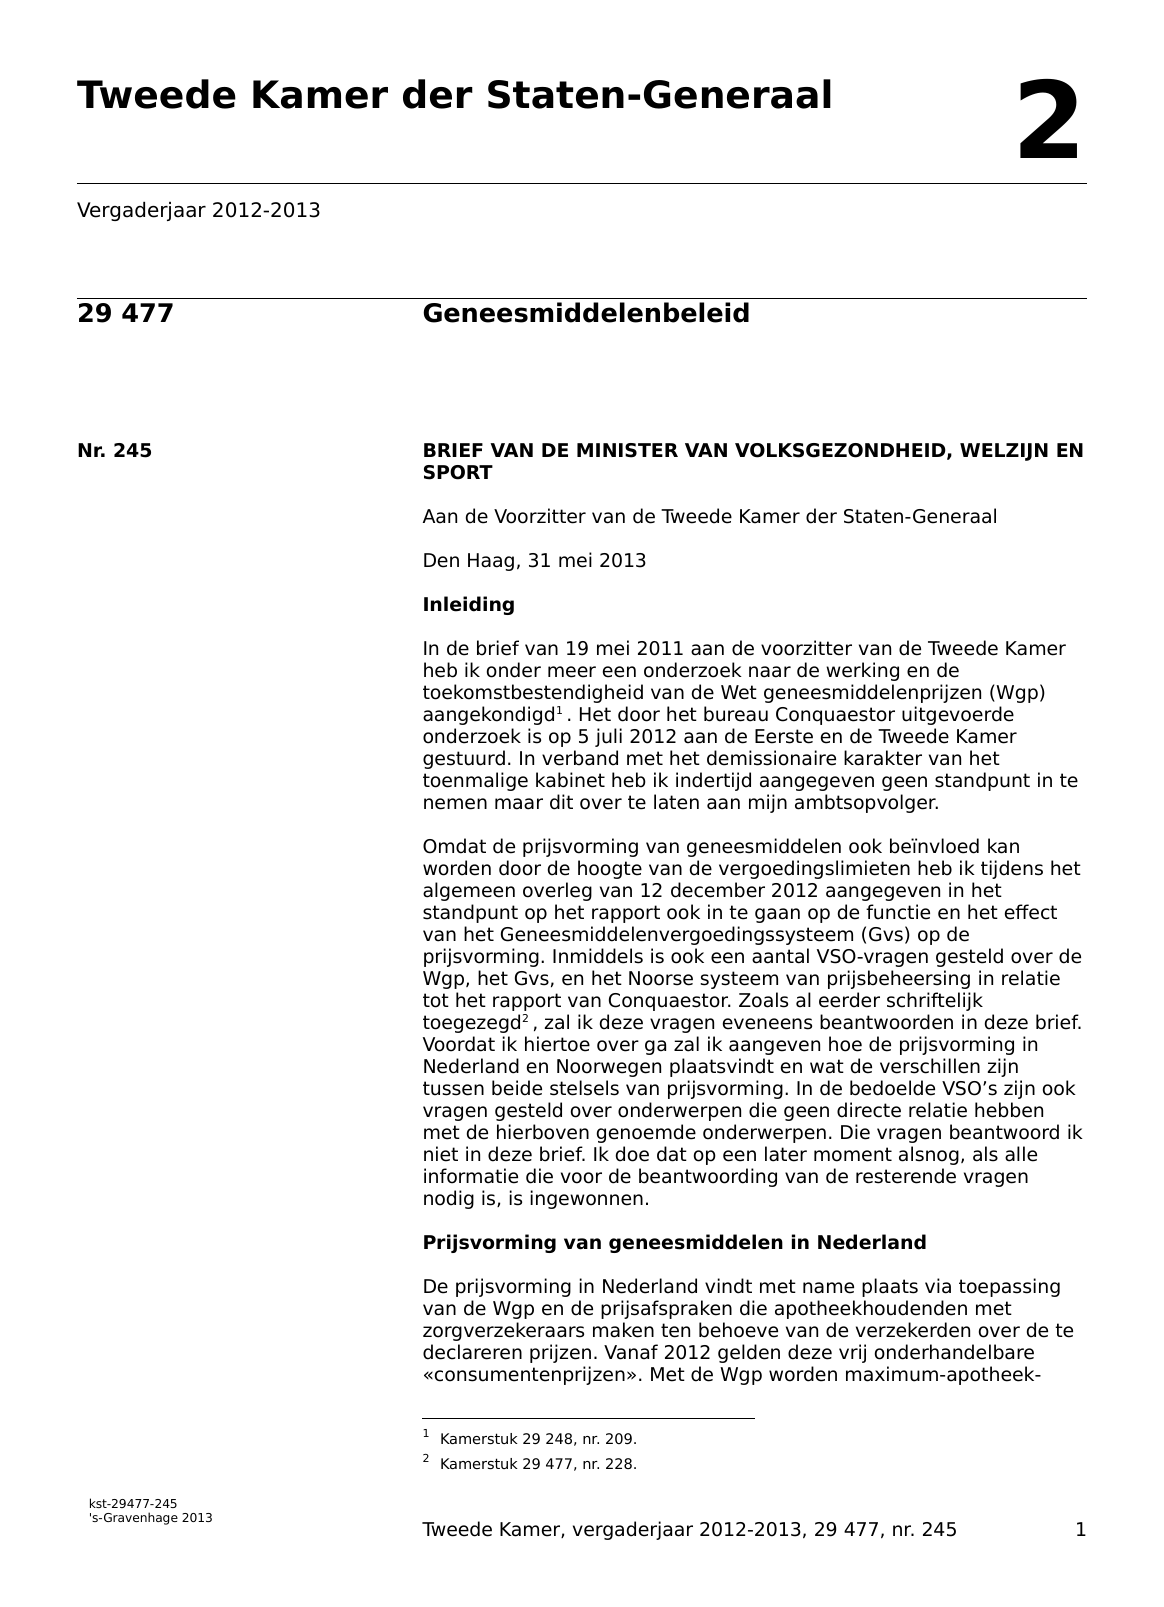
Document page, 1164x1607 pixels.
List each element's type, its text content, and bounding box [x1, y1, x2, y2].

table_header Tweede Kamer der Staten-Generaal [77, 59, 886, 183]
subtitle Nr. 245 BRIEF VAN DE MINISTER VAN VOLKSGEZONDHEID, WELZIJN EN SPORT [77, 440, 1087, 484]
text In de brief van 19 mei 2011 aan de voorzitter van de Tweede Kamer heb ik onder meer een onderzoek naar de werking en de toekomstbestendigheid van de Wet geneesmiddelenprijzen (Wgp) aangekondigd. Het door het bureau Conquaestor uitgevoerde onderzoek is op 5 juli 2012 aan de Eerste en de Tweede Kamer gestuurd. In verband met het demissionaire karakter van het toenmalige kabinet heb ik indertijd aangegeven geen standpunt in te nemen maar dit over te laten aan mijn ambtsopvolger. [422, 638, 1087, 814]
subtitle 29 477 Geneesmiddelenbeleid [77, 299, 1087, 329]
text Den Haag, 31 mei 2013 [422, 550, 1087, 572]
text Omdat de prijsvorming van geneesmiddelen ook beïnvloed kan worden door de hoogte van de vergoedingslimieten heb ik tijdens het algemeen overleg van 12 december 2012 aangegeven in het standpunt op het rapport ook in te gaan op de functie en het effect van het Geneesmiddelenvergoedingssysteem (Gvs) op de prijsvorming. Inmiddels is ook een aantal VSO-vragen gesteld over de Wgp, het Gvs, en het Noorse systeem van prijsbeheersing in relatie tot het rapport van Conquaestor. Zoals al eerder schriftelijk toegezegd, zal ik deze vragen eveneens beantwoorden in deze brief. Voordat ik hiertoe over ga zal ik aangeven hoe de prijsvorming in Nederland en Noorwegen plaatsvindt en wat de verschillen zijn tussen beide stelsels van prijsvorming. In de bedoelde VSO’s zijn ook vragen gesteld over onderwerpen die geen directe relatie hebben met de hierboven genoemde onderwerpen. Die vragen beantwoord ik niet in deze brief. Ik doe dat op een later moment alsnog, als alle informatie die voor de beantwoording van de resterende vragen nodig is, is ingewonnen. [422, 836, 1087, 1210]
table_header 2 [886, 59, 1087, 183]
text 's-Gravenhage 2013 [88, 1511, 323, 1525]
subtitle Inleiding [422, 594, 1087, 616]
text Aan de Voorzitter van de Tweede Kamer der Staten-Generaal [422, 506, 1087, 528]
text Kamerstuk 29 248, nr. 209. [422, 1427, 1087, 1449]
subtitle Prijsvorming van geneesmiddelen in Nederland [422, 1232, 1087, 1254]
text Kamerstuk 29 477, nr. 228. [422, 1452, 1087, 1474]
table_cell Vergaderjaar 2012-2013 [77, 184, 1087, 298]
text De prijsvorming in Nederland vindt met name plaats via toepassing van de Wgp en de prijsafspraken die apotheekhoudenden met zorgverzekeraars maken ten behoeve van de verzekerden over de te declareren prijzen. Vanaf 2012 gelden deze vrij onderhandelbare «consumentenprijzen». Met de Wgp worden maximum-apotheek- [422, 1276, 1087, 1386]
text kst-29477-245 [88, 1497, 323, 1511]
